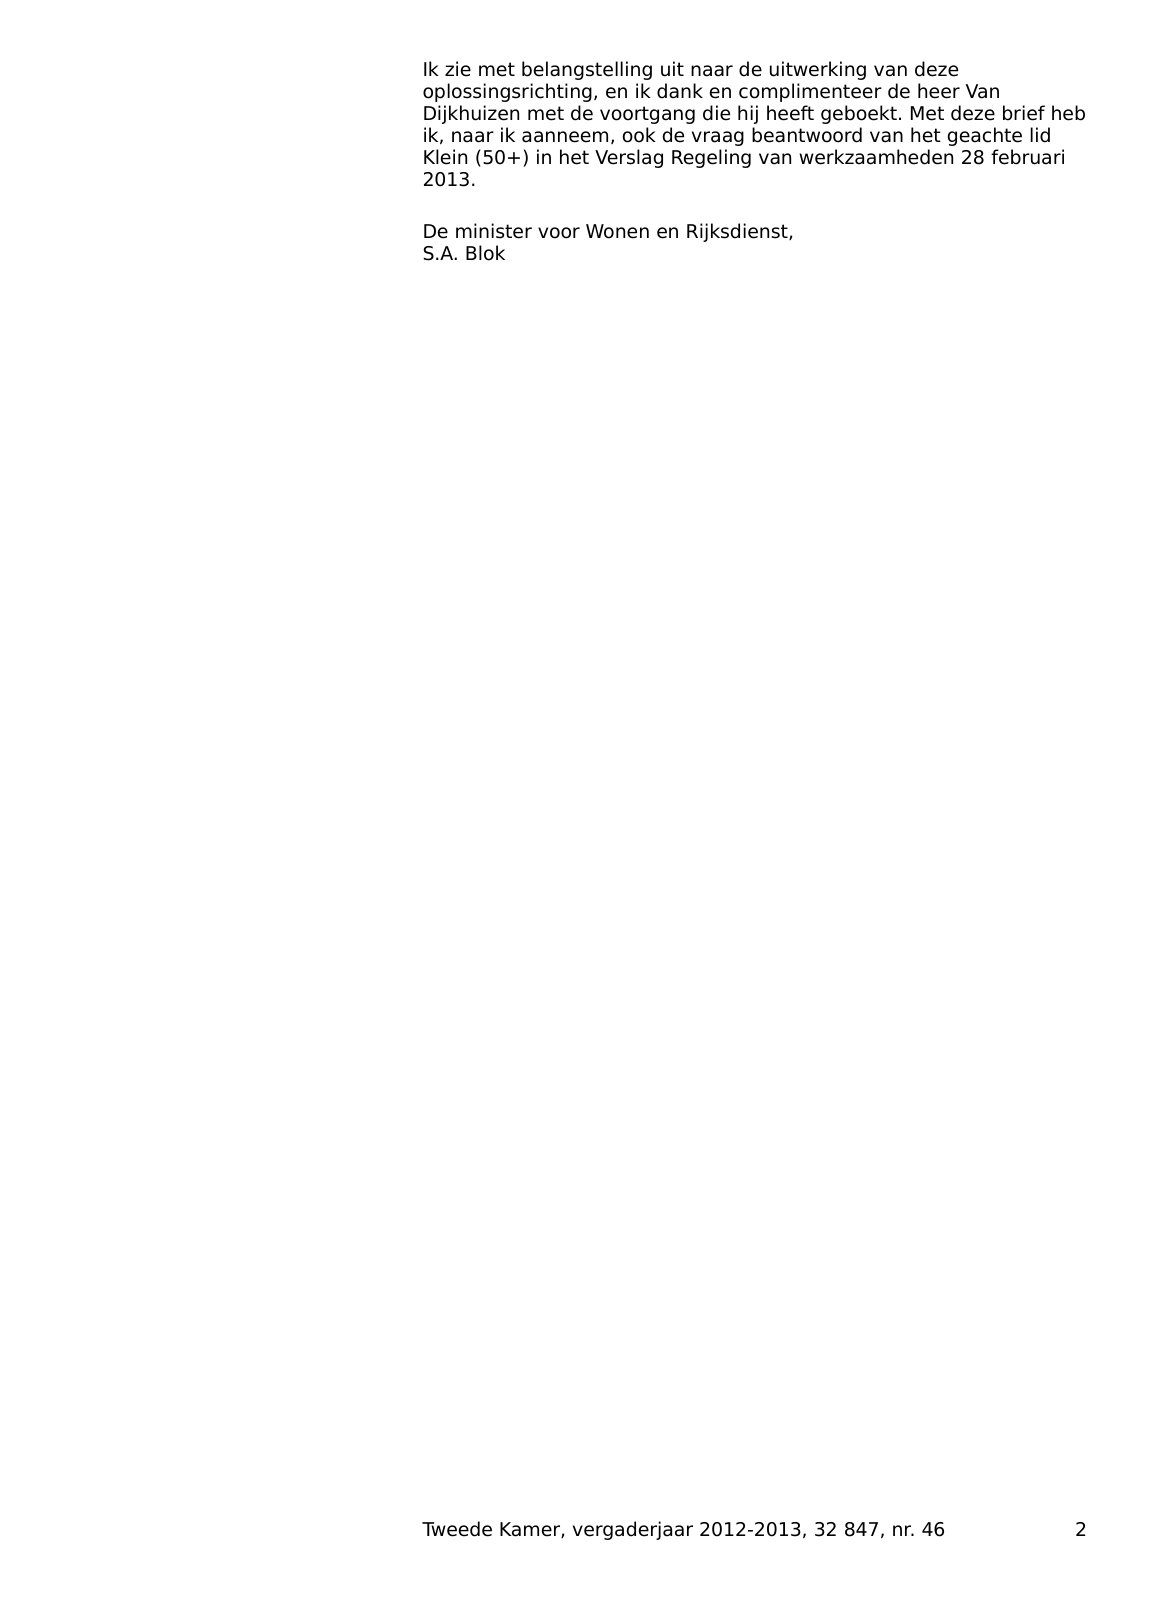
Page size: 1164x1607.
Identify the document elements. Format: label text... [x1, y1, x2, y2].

text De minister voor Wonen en Rijksdienst, S.A. Blok [422, 221, 1087, 265]
text Ik zie met belangstelling uit naar de uitwerking van deze oplossingsrichting, en ik dank en complimenteer de heer Van Dijkhuizen met de voortgang die hij heeft geboekt. Met deze brief heb ik, naar ik aanneem, ook de vraag beantwoord van het geachte lid Klein (50+) in het Verslag Regeling van werkzaamheden 28 februari 2013. [422, 59, 1087, 191]
